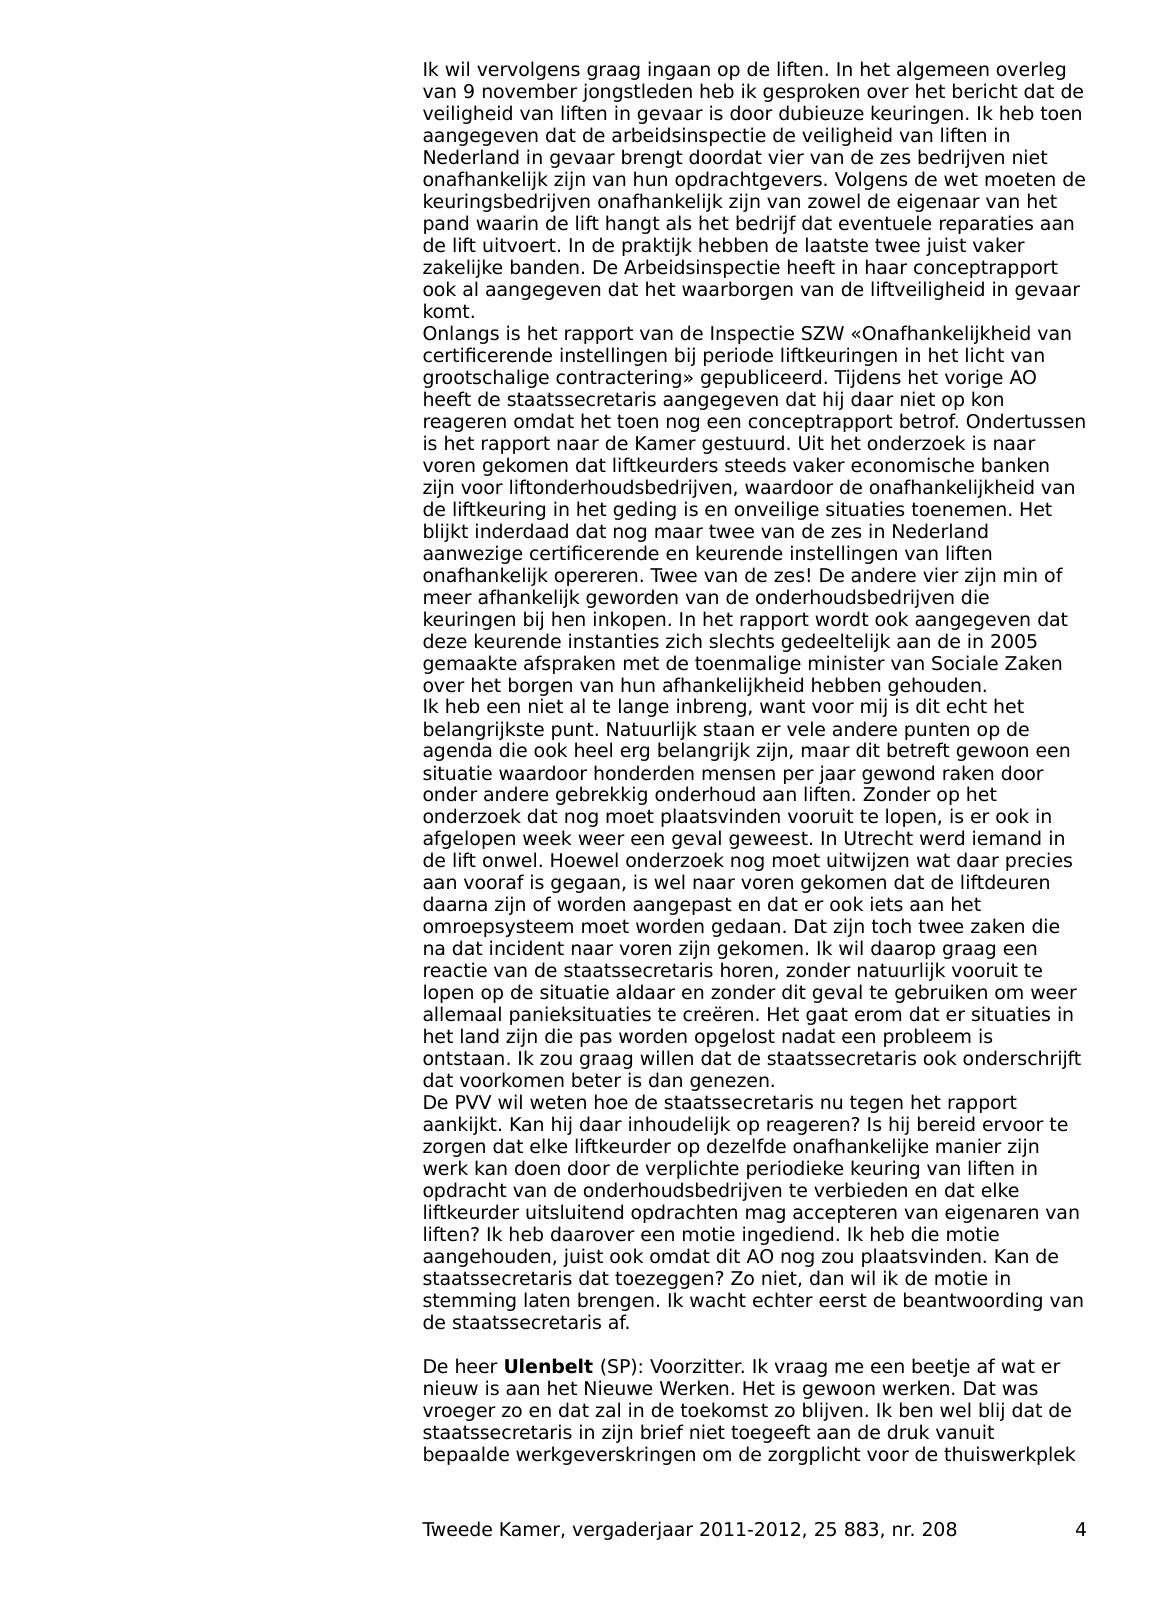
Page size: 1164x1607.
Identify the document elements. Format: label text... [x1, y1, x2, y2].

text De heer Ulenbelt (SP): Voorzitter. Ik vraag me een beetje af wat er nieuw is aan het Nieuwe Werken. Het is gewoon werken. Dat was vroeger zo en dat zal in de toekomst zo blijven. Ik ben wel blij dat de staatssecretaris in zijn brief niet toegeeft aan de druk vanuit bepaalde werkgeverskringen om de zorgplicht voor de thuiswerkplek [422, 1356, 1087, 1466]
text Ik heb een niet al te lange inbreng, want voor mij is dit echt het belangrijkste punt. Natuurlijk staan er vele andere punten op de agenda die ook heel erg belangrijk zijn, maar dit betreft gewoon een situatie waardoor honderden mensen per jaar gewond raken door onder andere gebrekkig onderhoud aan liften. Zonder op het onderzoek dat nog moet plaatsvinden vooruit te lopen, is er ook in afgelopen week weer een geval geweest. In Utrecht werd iemand in de lift onwel. Hoewel onderzoek nog moet uitwijzen wat daar precies aan vooraf is gegaan, is wel naar voren gekomen dat de liftdeuren daarna zijn of worden aangepast en dat er ook iets aan het omroepsysteem moet worden gedaan. Dat zijn toch twee zaken die na dat incident naar voren zijn gekomen. Ik wil daarop graag een reactie van de staatssecretaris horen, zonder natuurlijk vooruit te lopen op de situatie aldaar en zonder dit geval te gebruiken om weer allemaal panieksituaties te creëren. Het gaat erom dat er situaties in het land zijn die pas worden opgelost nadat een probleem is ontstaan. Ik zou graag willen dat de staatssecretaris ook onderschrijft dat voorkomen beter is dan genezen. [422, 696, 1087, 1092]
text Ik wil vervolgens graag ingaan op de liften. In het algemeen overleg van 9 november jongstleden heb ik gesproken over het bericht dat de veiligheid van liften in gevaar is door dubieuze keuringen. Ik heb toen aangegeven dat de arbeidsinspectie de veiligheid van liften in Nederland in gevaar brengt doordat vier van de zes bedrijven niet onafhankelijk zijn van hun opdrachtgevers. Volgens de wet moeten de keuringsbedrijven onafhankelijk zijn van zowel de eigenaar van het pand waarin de lift hangt als het bedrijf dat eventuele reparaties aan de lift uitvoert. In de praktijk hebben de laatste twee juist vaker zakelijke banden. De Arbeidsinspectie heeft in haar conceptrapport ook al aangegeven dat het waarborgen van de liftveiligheid in gevaar komt. [422, 59, 1087, 323]
text De PVV wil weten hoe de staatssecretaris nu tegen het rapport aankijkt. Kan hij daar inhoudelijk op reageren? Is hij bereid ervoor te zorgen dat elke liftkeurder op dezelfde onafhankelijke manier zijn werk kan doen door de verplichte periodieke keuring van liften in opdracht van de onderhoudsbedrijven te verbieden en dat elke liftkeurder uitsluitend opdrachten mag accepteren van eigenaren van liften? Ik heb daarover een motie ingediend. Ik heb die motie aangehouden, juist ook omdat dit AO nog zou plaatsvinden. Kan de staatssecretaris dat toezeggen? Zo niet, dan wil ik de motie in stemming laten brengen. Ik wacht echter eerst de beantwoording van de staatssecretaris af. [422, 1092, 1087, 1334]
text Onlangs is het rapport van de Inspectie SZW «Onafhankelijkheid van certificerende instellingen bij periode liftkeuringen in het licht van grootschalige contractering» gepubliceerd. Tijdens het vorige AO heeft de staatssecretaris aangegeven dat hij daar niet op kon reageren omdat het toen nog een conceptrapport betrof. Ondertussen is het rapport naar de Kamer gestuurd. Uit het onderzoek is naar voren gekomen dat liftkeurders steeds vaker economische banken zijn voor liftonderhoudsbedrijven, waardoor de onafhankelijkheid van de liftkeuring in het geding is en onveilige situaties toenemen. Het blijkt inderdaad dat nog maar twee van de zes in Nederland aanwezige certificerende en keurende instellingen van liften onafhankelijk opereren. Twee van de zes! De andere vier zijn min of meer afhankelijk geworden van de onderhoudsbedrijven die keuringen bij hen inkopen. In het rapport wordt ook aangegeven dat deze keurende instanties zich slechts gedeeltelijk aan de in 2005 gemaakte afspraken met de toenmalige minister van Sociale Zaken over het borgen van hun afhankelijkheid hebben gehouden. [422, 323, 1087, 696]
